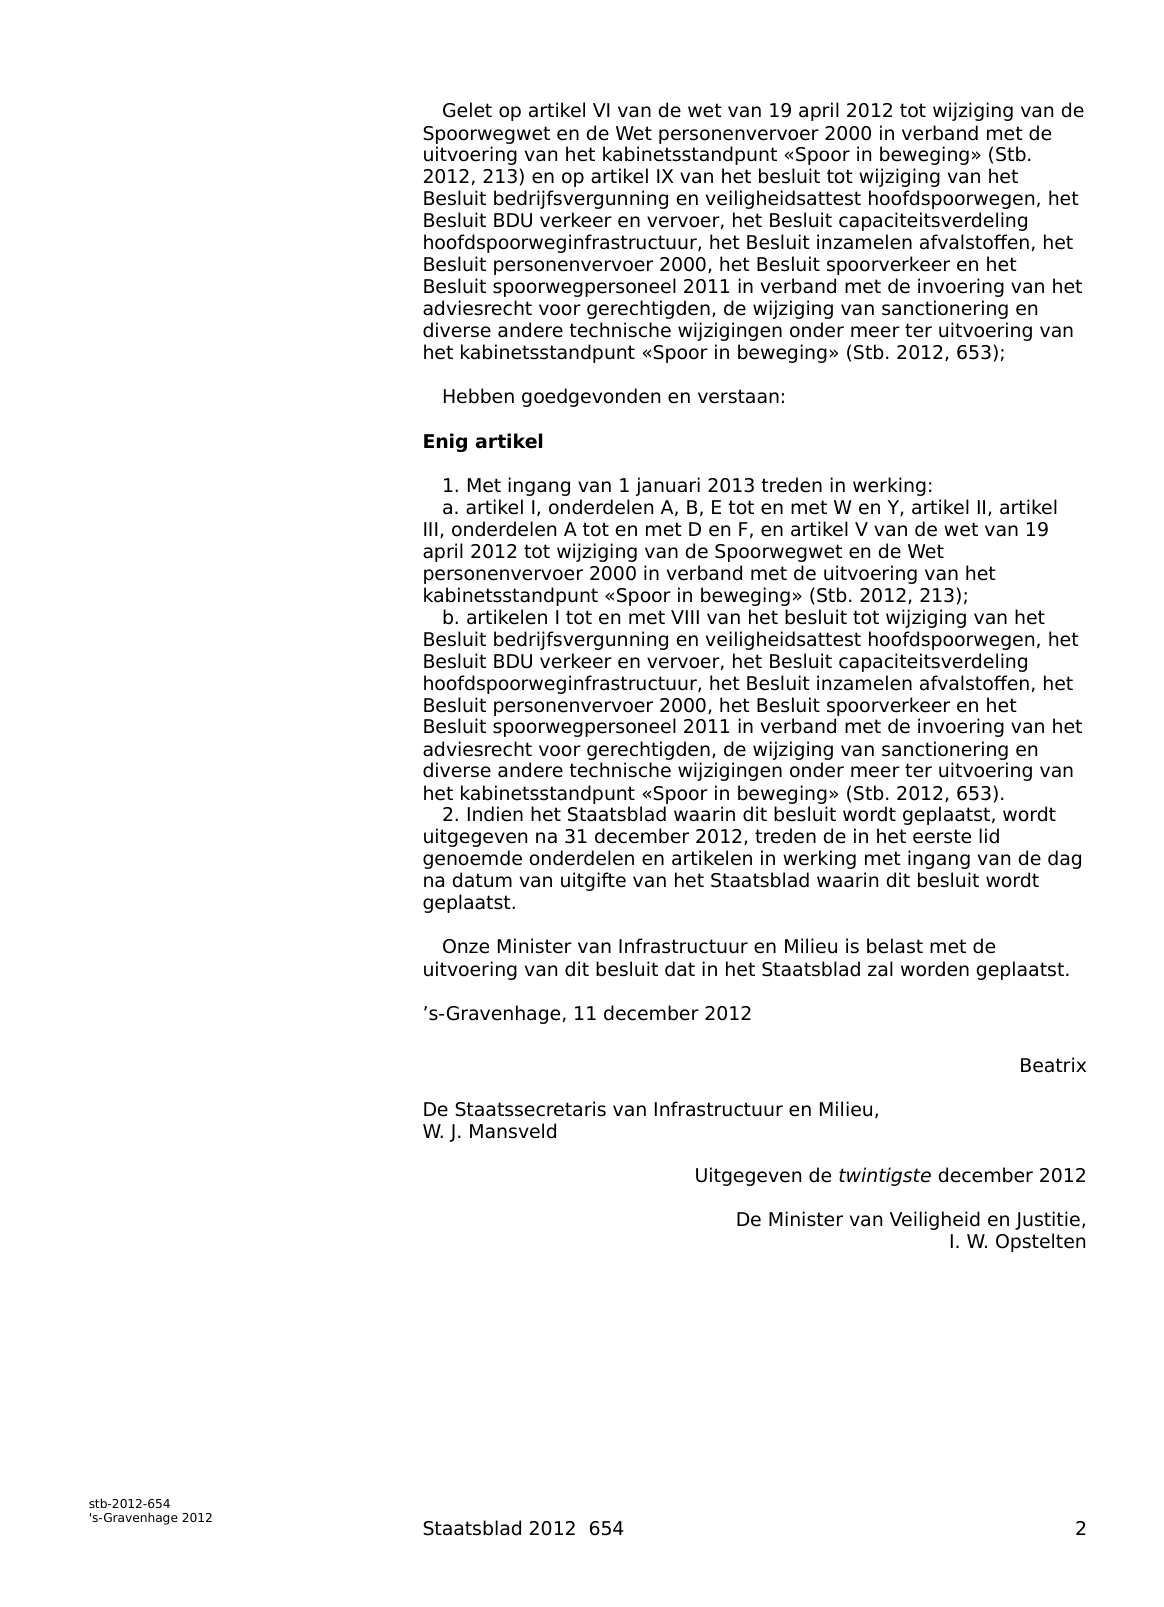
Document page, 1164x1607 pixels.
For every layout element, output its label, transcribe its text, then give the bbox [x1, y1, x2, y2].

text a. artikel I, onderdelen A, B, E tot en met W en Y, artikel II, artikel III, onderdelen A tot en met D en F, en artikel V van de wet van 19 april 2012 tot wijziging van de Spoorwegwet en de Wet personenvervoer 2000 in verband met de uitvoering van het kabinetsstandpunt «Spoor in beweging» (Stb. 2012, 213); [422, 497, 1087, 607]
text De Minister van Veiligheid en Justitie, I. W. Opstelten [422, 1209, 1087, 1253]
text Gelet op artikel VI van de wet van 19 april 2012 tot wijziging van de Spoorwegwet en de Wet personenvervoer 2000 in verband met de uitvoering van het kabinetsstandpunt «Spoor in beweging» (Stb. 2012, 213) en op artikel IX van het besluit tot wijziging van het Besluit bedrijfsvergunning en veiligheidsattest hoofdspoorwegen, het Besluit BDU verkeer en vervoer, het Besluit capaciteitsverdeling hoofdspoorweginfrastructuur, het Besluit inzamelen afvalstoffen, het Besluit personenvervoer 2000, het Besluit spoorverkeer en het Besluit spoorwegpersoneel 2011 in verband met de invoering van het adviesrecht voor gerechtigden, de wijziging van sanctionering en diverse andere technische wijzigingen onder meer ter uitvoering van het kabinetsstandpunt «Spoor in beweging» (Stb. 2012, 653); [422, 100, 1087, 364]
text stb-2012-654 [88, 1497, 323, 1511]
subtitle Enig artikel [422, 431, 1087, 452]
text Uitgegeven de twintigste december 2012 [422, 1165, 1087, 1187]
text De Staatssecretaris van Infrastructuur en Milieu, W. J. Mansveld [422, 1099, 1087, 1143]
text Beatrix [422, 1054, 1087, 1077]
text 's-Gravenhage 2012 [88, 1511, 323, 1525]
text Onze Minister van Infrastructuur en Milieu is belast met de uitvoering van dit besluit dat in het Staatsblad zal worden geplaatst. [422, 936, 1087, 980]
text Hebben goedgevonden en verstaan: [422, 386, 1087, 408]
text ’s-Gravenhage, 11 december 2012 [422, 1003, 1087, 1024]
text 1. Met ingang van 1 januari 2013 treden in werking: [422, 475, 1087, 497]
text 2. Indien het Staatsblad waarin dit besluit wordt geplaatst, wordt uitgegeven na 31 december 2012, treden de in het eerste lid genoemde onderdelen en artikelen in werking met ingang van de dag na datum van uitgifte van het Staatsblad waarin dit besluit wordt geplaatst. [422, 804, 1087, 914]
text b. artikelen I tot en met VIII van het besluit tot wijziging van het Besluit bedrijfsvergunning en veiligheidsattest hoofdspoorwegen, het Besluit BDU verkeer en vervoer, het Besluit capaciteitsverdeling hoofdspoorweginfrastructuur, het Besluit inzamelen afvalstoffen, het Besluit personenvervoer 2000, het Besluit spoorverkeer en het Besluit spoorwegpersoneel 2011 in verband met de invoering van het adviesrecht voor gerechtigden, de wijziging van sanctionering en diverse andere technische wijzigingen onder meer ter uitvoering van het kabinetsstandpunt «Spoor in beweging» (Stb. 2012, 653). [422, 607, 1087, 804]
